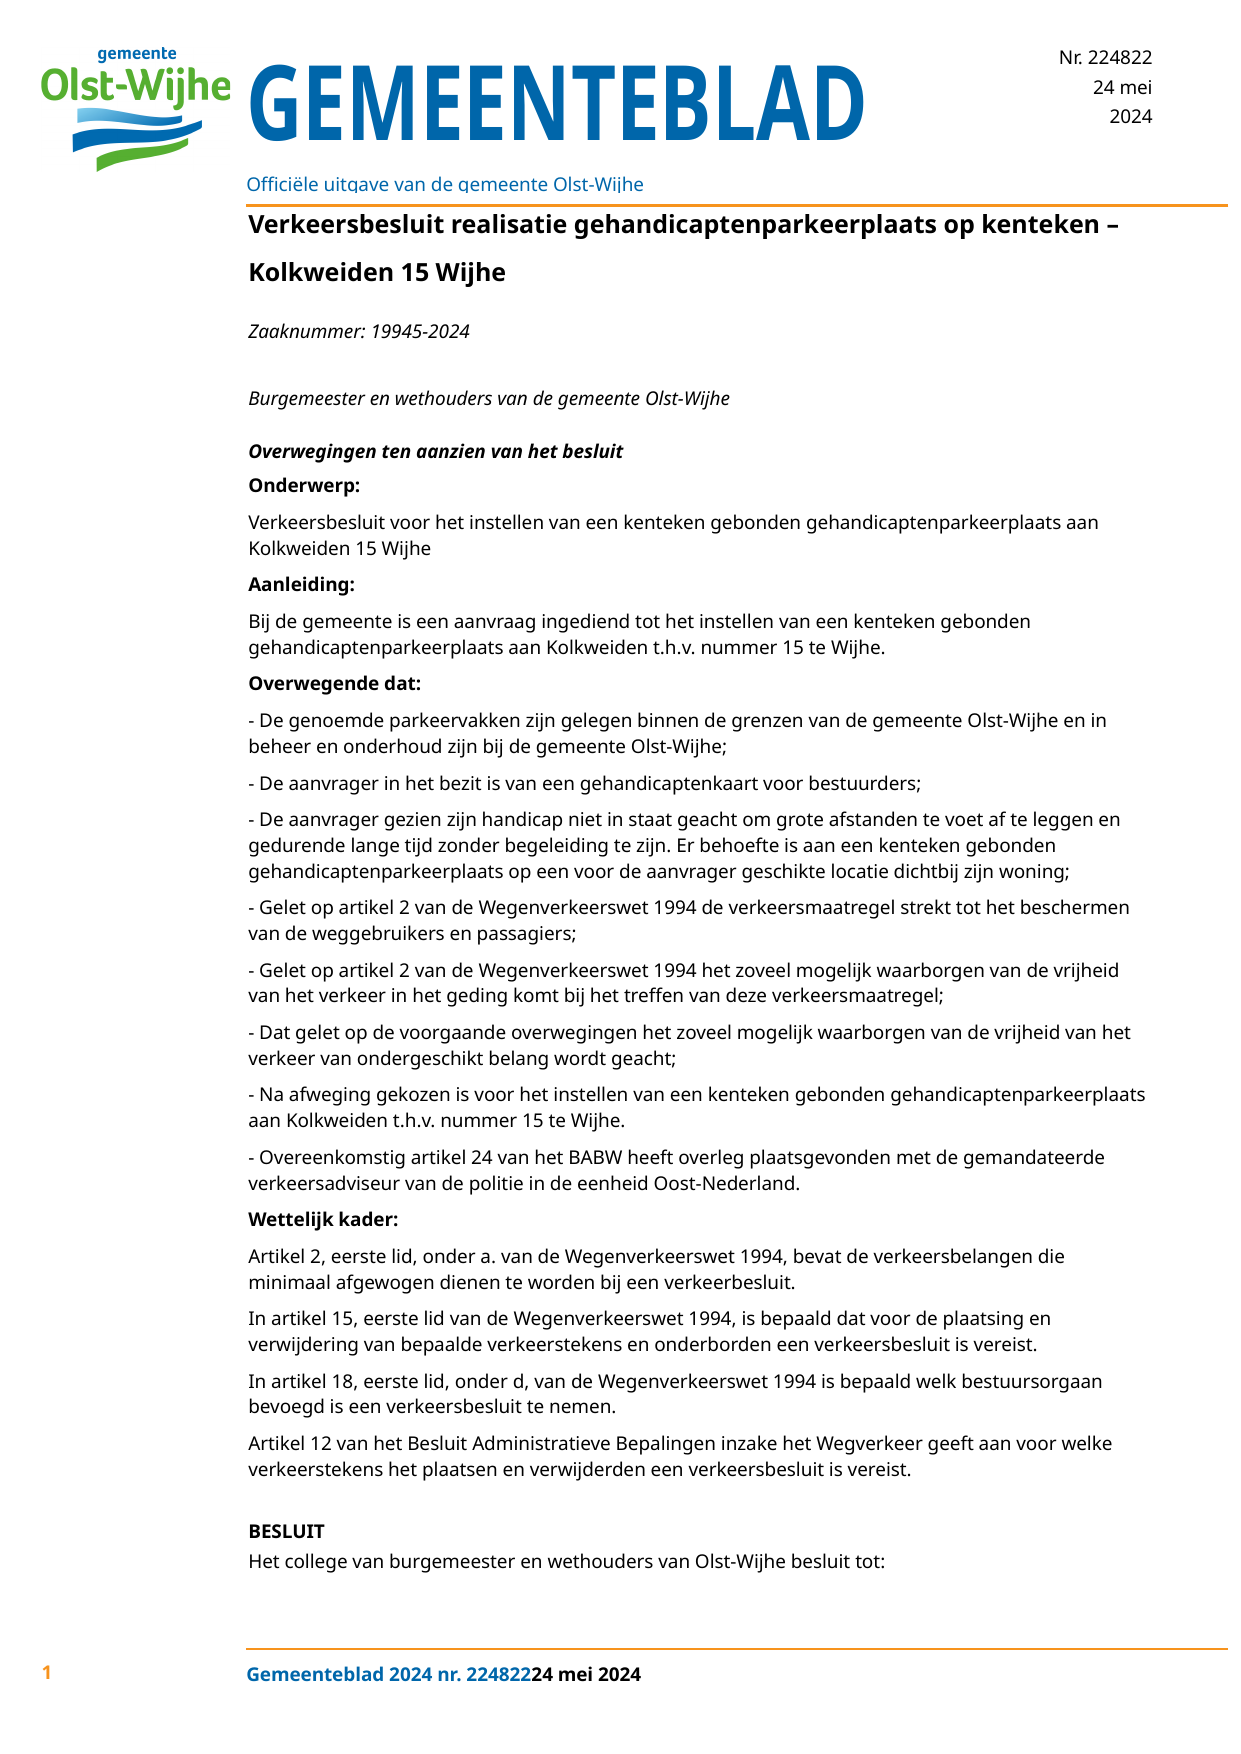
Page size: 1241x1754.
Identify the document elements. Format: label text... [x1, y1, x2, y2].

text Artikel 12 van het Besluit Administratieve Bepalingen inzake het Wegverkeer geeft aan voor welke verkeerstekens het plaatsen en verwijderden een verkeersbesluit is vereist. [248, 1430, 1152, 1482]
text - Na afweging gekozen is voor het instellen van een kenteken gebonden gehandicaptenparkeerplaats aan Kolkweiden t.h.v. nummer 15 te Wijhe. [248, 1082, 1152, 1133]
text Overwegingen ten aanzien van het besluit [248, 438, 1152, 464]
text - De aanvrager gezien zijn handicap niet in staat geacht om grote afstanden te voet af te leggen en gedurende lange tijd zonder begeleiding te zijn. Er behoefte is aan een kenteken gebonden gehandicaptenparkeerplaats op een voor de aanvrager geschikte locatie dichtbij zijn woning; [248, 806, 1152, 883]
text - De aanvrager in het bezit is van een gehandicaptenkaart voor bestuurders; [248, 770, 1152, 795]
text - Overeenkomstig artikel 24 van het BABW heeft overleg plaatsgevonden met de gemandateerde verkeersadviseur van de politie in de eenheid Oost-Nederland. [248, 1144, 1152, 1196]
picture [41, 47, 231, 172]
text Overwegende dat: [248, 671, 1152, 696]
text Onderwerp: [248, 472, 1152, 498]
text Wettelijk kader: [248, 1206, 1152, 1232]
text Burgemeester en wethouders van de gemeente Olst-Wijhe [248, 386, 1152, 411]
text Artikel 2, eerste lid, onder a. van de Wegenverkeerswet 1994, bevat de verkeersbelangen die minimaal afgewogen dienen te worden bij een verkeerbesluit. [248, 1243, 1152, 1294]
text Zaaknummer: 19945-2024 [248, 318, 1152, 344]
text Bij de gemeente is een aanvraag ingediend tot het instellen van een kenteken gebonden gehandicaptenparkeerplaats aan Kolkweiden t.h.v. nummer 15 te Wijhe. [248, 608, 1152, 660]
text - Gelet op artikel 2 van de Wegenverkeerswet 1994 de verkeersmaatregel strekt tot het beschermen van de weggebruikers en passagiers; [248, 894, 1152, 946]
text Aanleiding: [248, 572, 1152, 597]
text Verkeersbesluit voor het instellen van een kenteken gebonden gehandicaptenparkeerplaats aan Kolkweiden 15 Wijhe [248, 509, 1152, 561]
text Het college van burgemeester en wethouders van Olst-Wijhe besluit tot: [248, 1548, 1152, 1574]
text Verkeersbesluit realisatie gehandicaptenparkeerplaats op kenteken – Kolkweiden 15 Wijhe [248, 207, 1152, 288]
text BESLUIT [248, 1519, 1152, 1544]
text - Dat gelet op de voorgaande overwegingen het zoveel mogelijk waarborgen van de vrijheid van het verkeer van ondergeschikt belang wordt geacht; [248, 1019, 1152, 1071]
text - Gelet op artikel 2 van de Wegenverkeerswet 1994 het zoveel mogelijk waarborgen van de vrijheid van het verkeer in het geding komt bij het treffen van deze verkeersmaatregel; [248, 957, 1152, 1008]
text In artikel 18, eerste lid, onder d, van de Wegenverkeerswet 1994 is bepaald welk bestuursorgaan bevoegd is een verkeersbesluit te nemen. [248, 1368, 1152, 1419]
text - De genoemde parkeervakken zijn gelegen binnen de grenzen van de gemeente Olst-Wijhe en in beheer en onderhoud zijn bij de gemeente Olst-Wijhe; [248, 707, 1152, 759]
text In artikel 15, eerste lid van de Wegenverkeerswet 1994, is bepaald dat voor de plaatsing en verwijdering van bepaalde verkeerstekens en onderborden een verkeersbesluit is vereist. [248, 1306, 1152, 1357]
